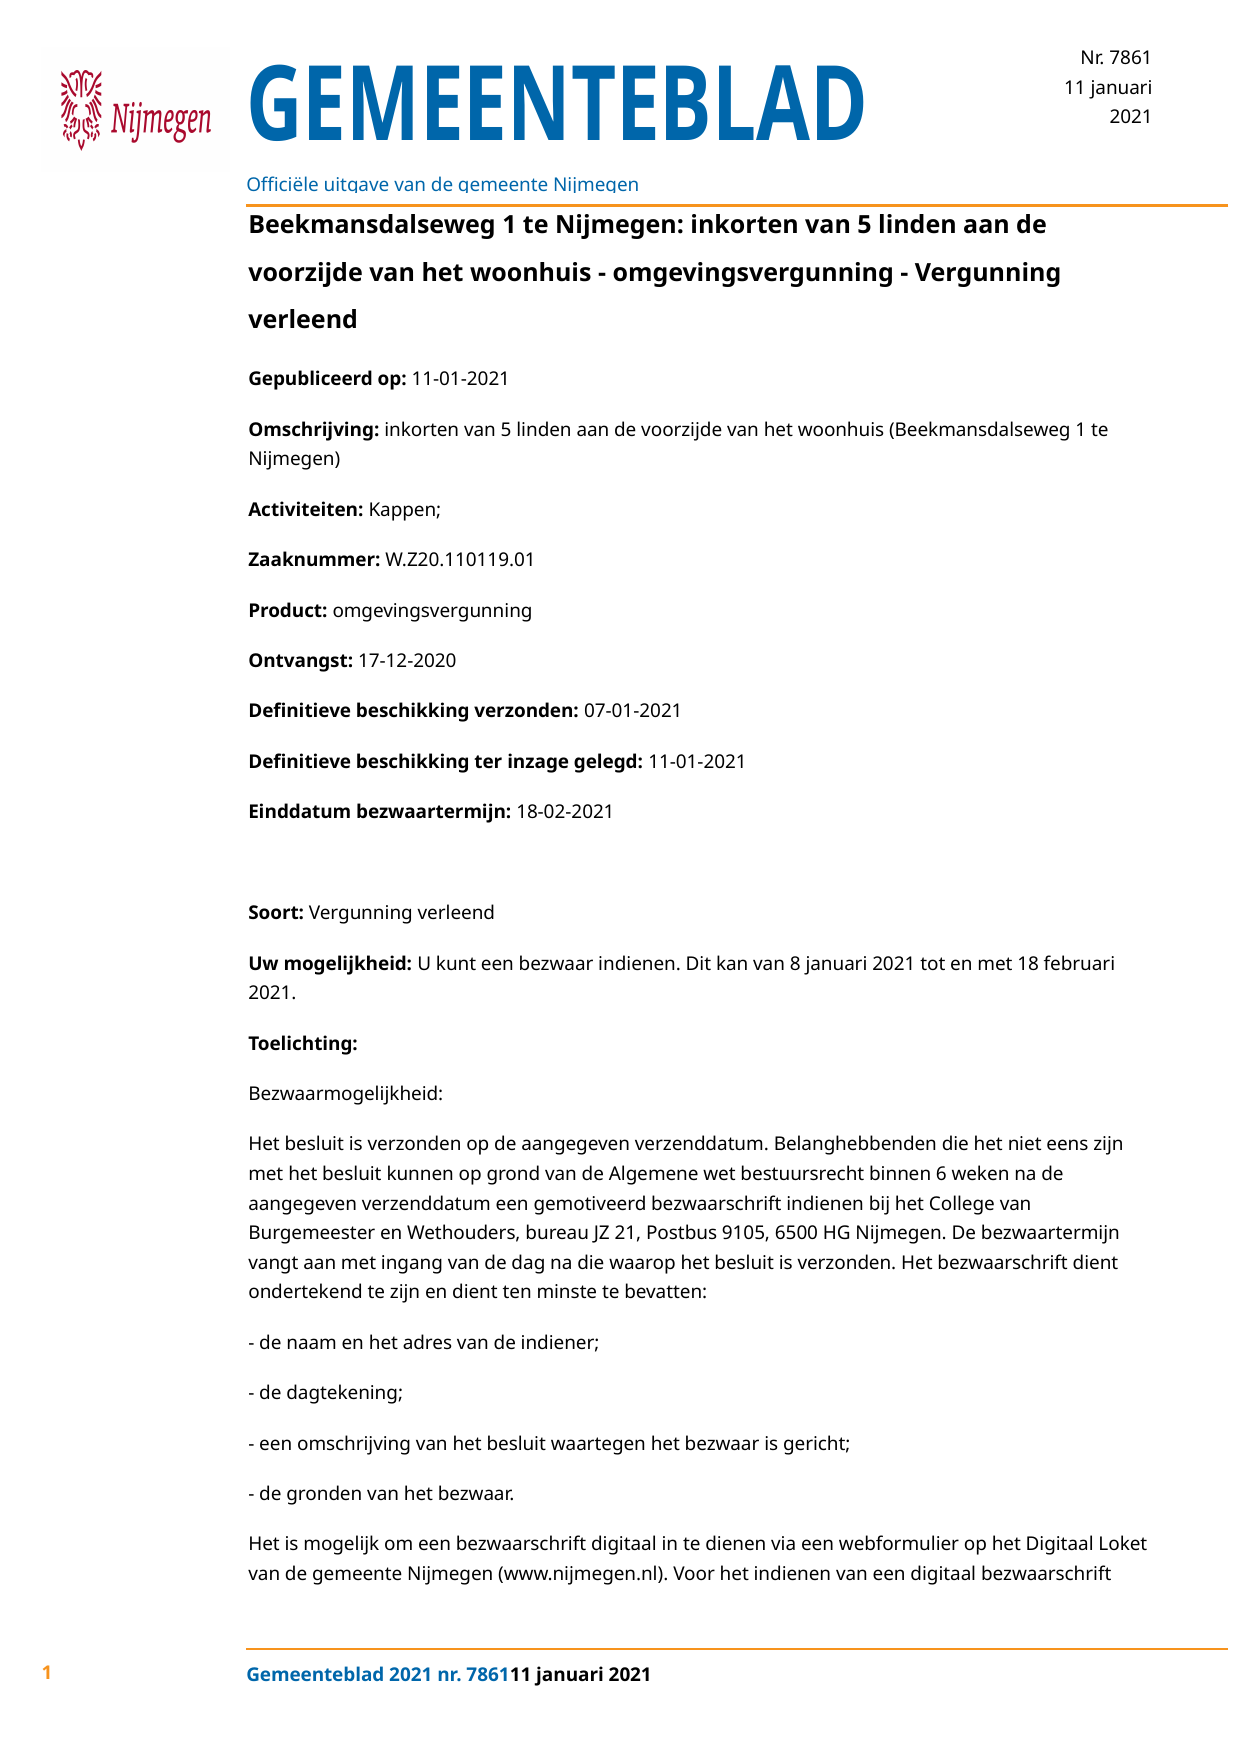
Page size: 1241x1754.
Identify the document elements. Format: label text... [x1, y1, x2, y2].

picture [41, 47, 231, 172]
text Definitieve beschikking verzonden: 07-01-2021 [248, 698, 1152, 723]
text Beekmansdalseweg 1 te Nijmegen: inkorten van 5 linden aan de voorzijde van het woonhuis - omgevingsvergunning - Vergunning verleend [248, 207, 1152, 336]
text - de gronden van het bezwaar. [248, 1480, 1152, 1506]
text - een omschrijving van het besluit waartegen het bezwaar is gericht; [248, 1430, 1152, 1455]
text Zaaknummer: W.Z20.110119.01 [248, 546, 1152, 572]
text Bezwaarmogelijkheid: [248, 1080, 1152, 1106]
text Einddatum bezwaartermijn: 18-02-2021 [248, 798, 1152, 824]
text Omschrijving: inkorten van 5 linden aan de voorzijde van het woonhuis (Beekmansdalseweg 1 te Nijmegen) [248, 416, 1152, 471]
text Gepubliceerd op: 11-01-2021 [248, 366, 1152, 391]
text Uw mogelijkheid: U kunt een bezwaar indienen. Dit kan van 8 januari 2021 tot en met 18 februari 2021. [248, 950, 1152, 1005]
text Activiteiten: Kappen; [248, 496, 1152, 522]
text - de dagtekening; [248, 1379, 1152, 1405]
text Toelichting: [248, 1030, 1152, 1055]
text Het is mogelijk om een bezwaarschrift digitaal in te dienen via een webformulier op het Digitaal Loket van de gemeente Nijmegen (www.nijmegen.nl). Voor het indienen van een digitaal bezwaarschrift [248, 1531, 1152, 1586]
text - de naam en het adres van de indiener; [248, 1329, 1152, 1354]
text Definitieve beschikking ter inzage gelegd: 11-01-2021 [248, 748, 1152, 774]
text Soort: Vergunning verleend [248, 899, 1152, 925]
text Product: omgevingsvergunning [248, 597, 1152, 622]
text Ontvangst: 17-12-2020 [248, 647, 1152, 673]
text Het besluit is verzonden op de aangegeven verzenddatum. Belanghebbenden die het niet eens zijn met het besluit kunnen op grond van de Algemene wet bestuursrecht binnen 6 weken na de aangegeven verzenddatum een gemotiveerd bezwaarschrift indienen bij het College van Burgemeester en Wethouders, bureau JZ 21, Postbus 9105, 6500 HG Nijmegen. De bezwaartermijn vangt aan met ingang van de dag na die waarop het besluit is verzonden. Het bezwaarschrift dient ondertekend te zijn en dient ten minste te bevatten: [248, 1131, 1152, 1304]
